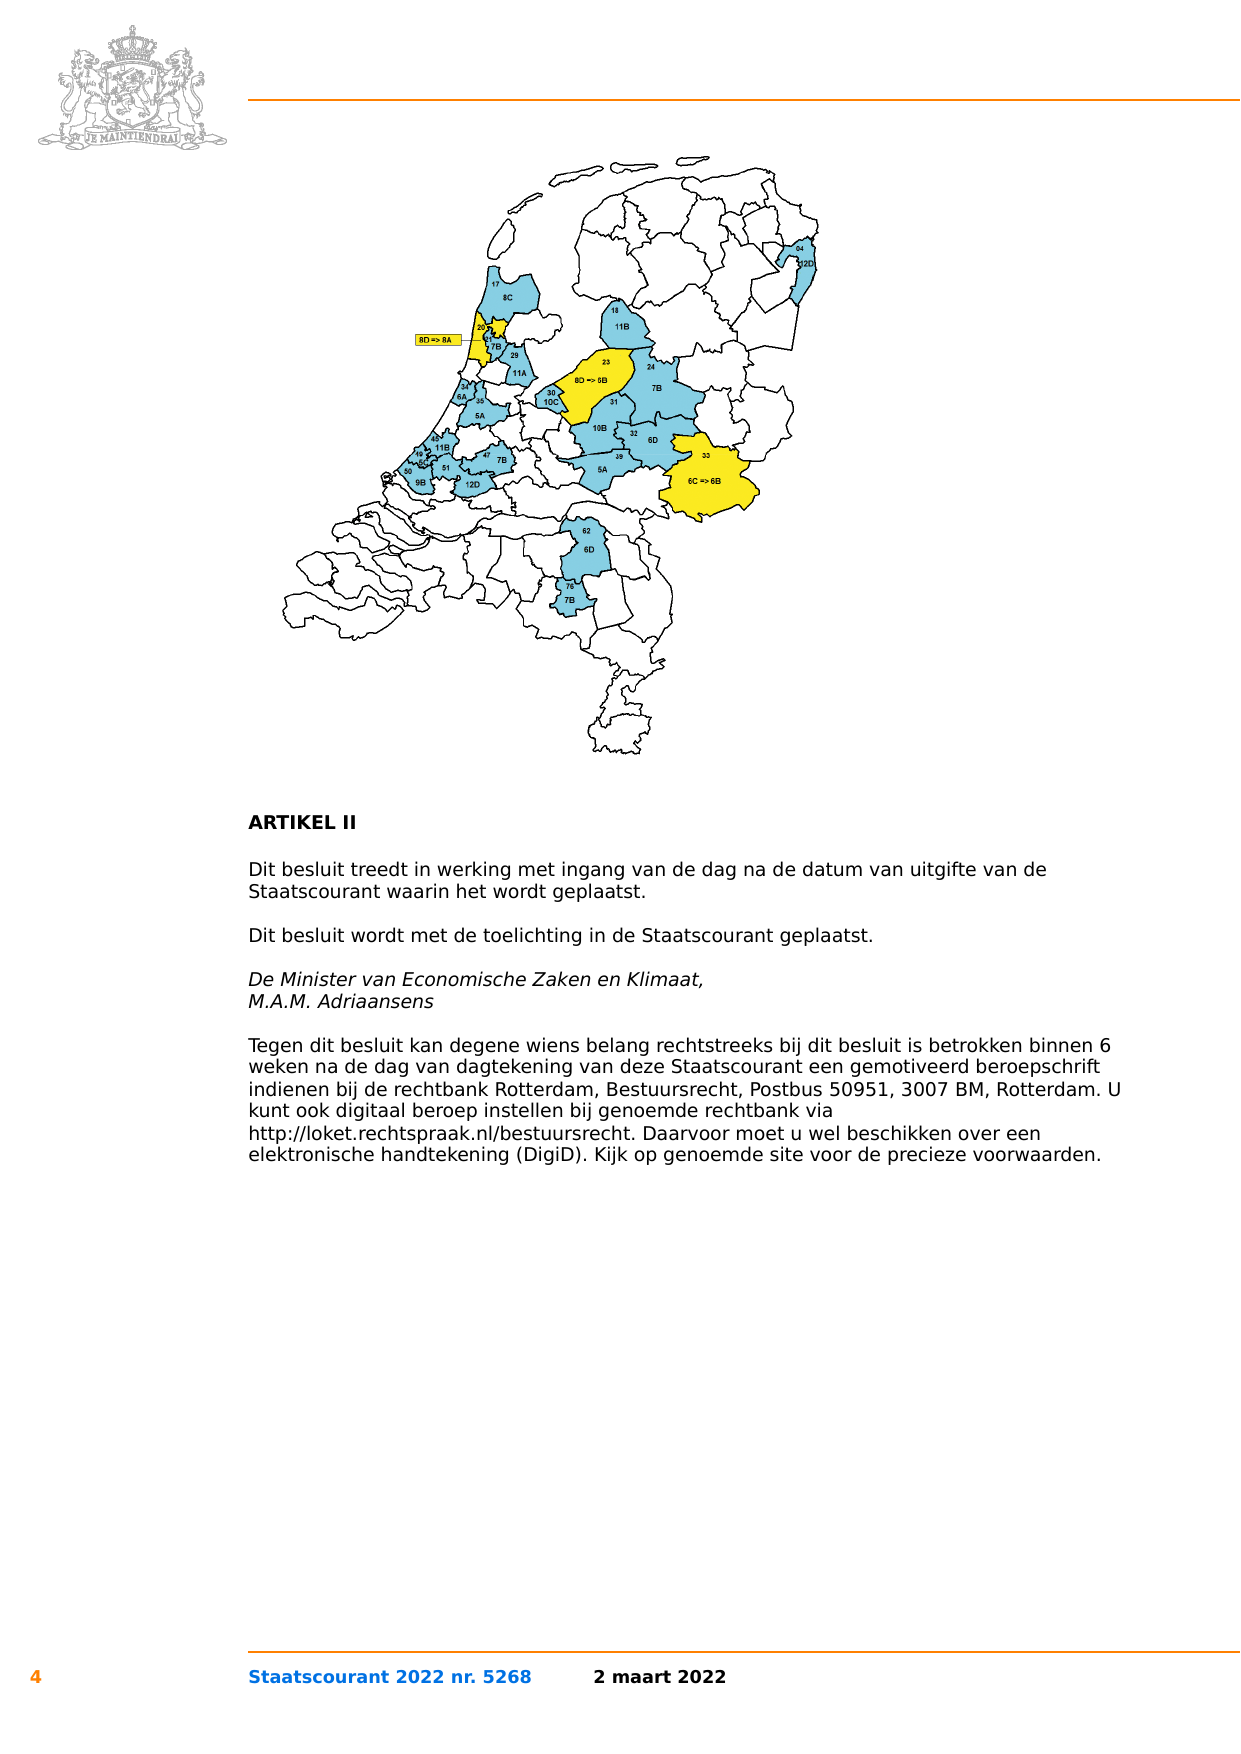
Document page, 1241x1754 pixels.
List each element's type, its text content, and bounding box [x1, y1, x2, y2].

text Tegen dit besluit kan degene wiens belang rechtstreeks bij dit besluit is betrokken binnen 6 weken na de dag van dagtekening van deze Staatscourant een gemotiveerd beroepschrift indienen bij de rechtbank Rotterdam, Bestuursrecht, Postbus 50951, 3007 BM, Rotterdam. U kunt ook digitaal beroep instellen bij genoemde rechtbank via http://loket.rechtspraak.nl/bestuursrecht. Daarvoor moet u wel beschikken over een elektronische handtekening (DigiD). Kijk op genoemde site voor de precieze voorwaarden. [248, 1034, 1163, 1166]
text Dit besluit wordt met de toelichting in de Staatscourant geplaatst. [248, 925, 1163, 947]
picture [38, 25, 227, 150]
text Dit besluit treedt in werking met ingang van de dag na de datum van uitgifte van de Staatscourant waarin het wordt geplaatst. [248, 859, 1163, 903]
picture [278, 151, 822, 760]
text De Minister van Economische Zaken en Klimaat, M.A.M. Adriaansens [248, 969, 1163, 1013]
subtitle ARTIKEL II [248, 812, 1163, 834]
